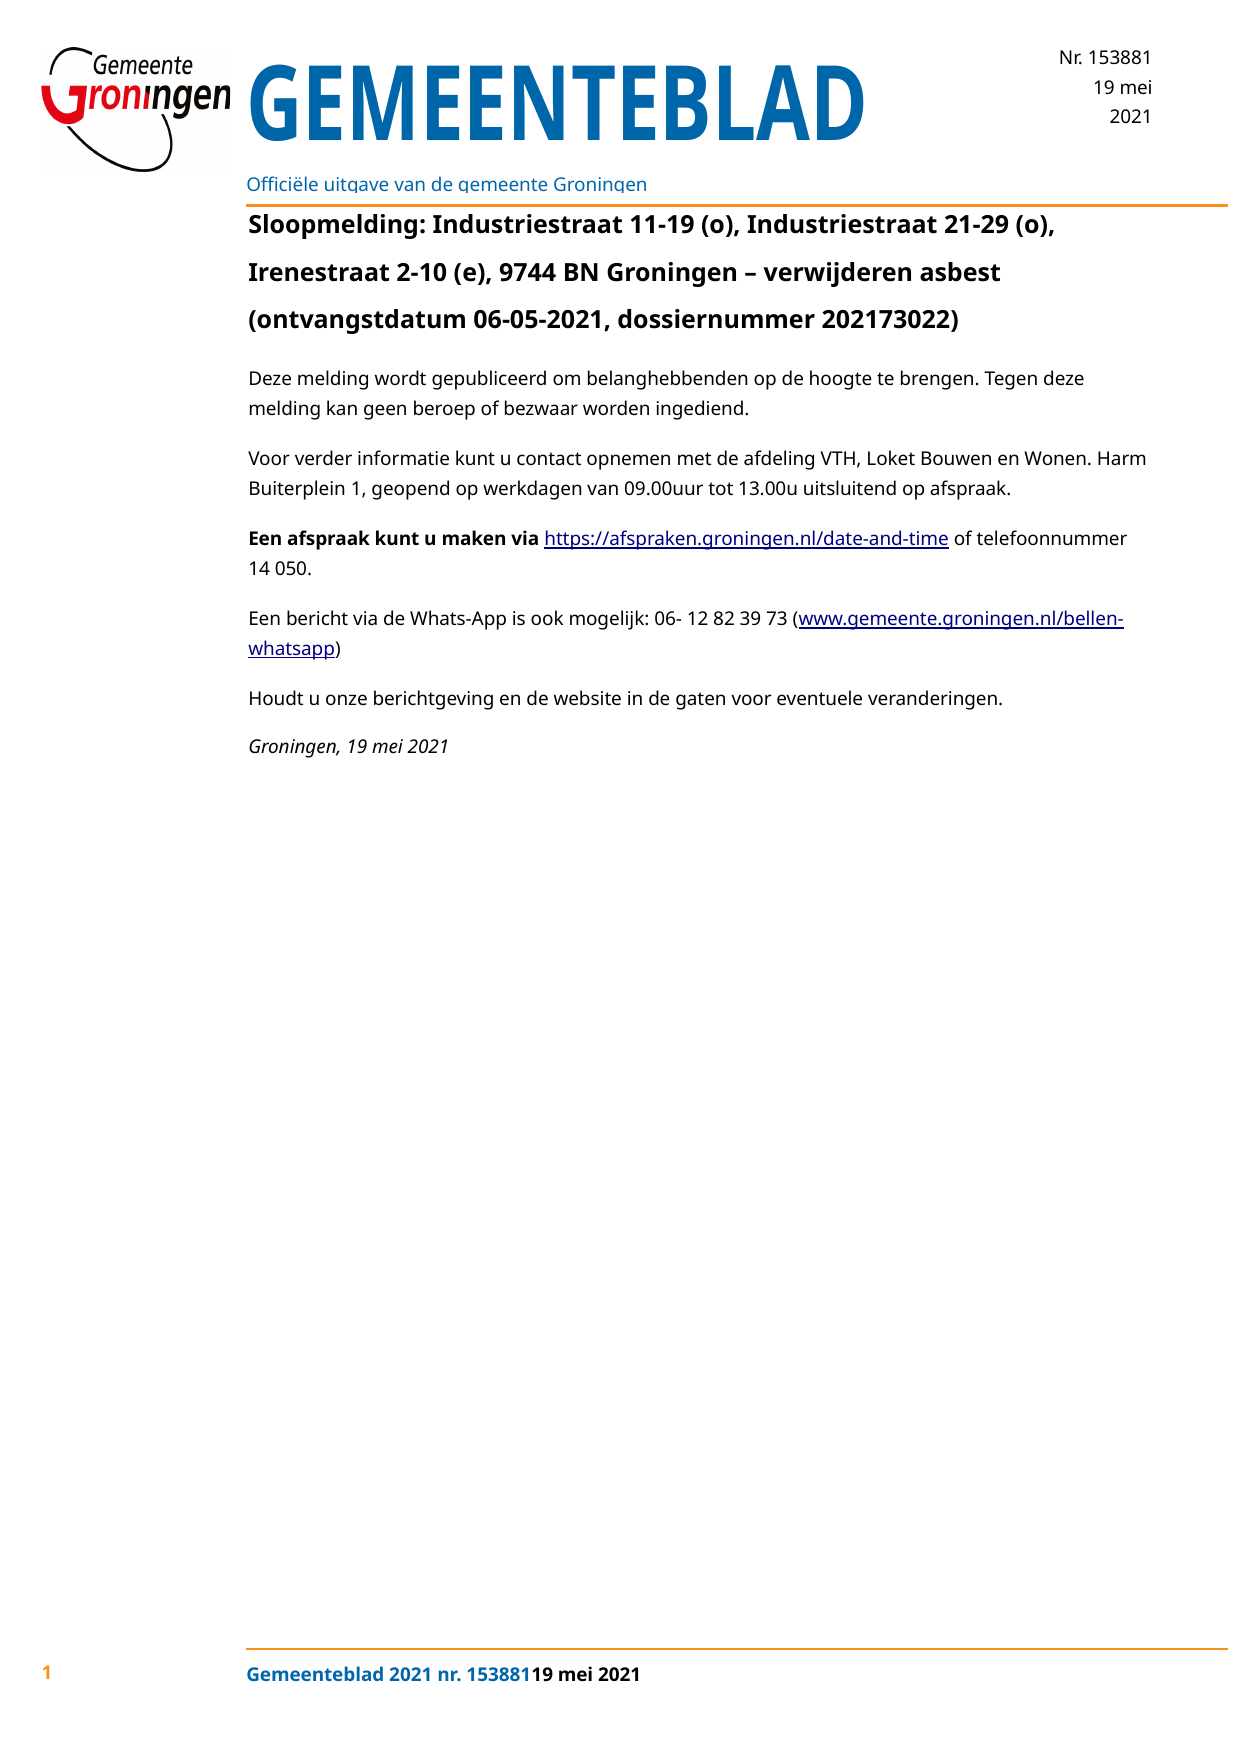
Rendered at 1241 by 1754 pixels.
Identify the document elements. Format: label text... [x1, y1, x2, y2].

picture [41, 47, 231, 172]
text Een bericht via de Whats-App is ook mogelijk: 06- 12 82 39 73 (www.gemeente.groningen.nl/bellen-whatsapp) [248, 606, 1152, 661]
text Voor verder informatie kunt u contact opnemen met de afdeling VTH, Loket Bouwen en Wonen. Harm Buiterplein 1, geopend op werkdagen van 09.00uur tot 13.00u uitsluitend op afspraak. [248, 446, 1152, 501]
text Sloopmelding: Industriestraat 11-19 (o), Industriestraat 21-29 (o), Irenestraat 2-10 (e), 9744 BN Groningen – verwijderen asbest (ontvangstdatum 06-05-2021, dossiernummer 202173022) [248, 207, 1152, 336]
text Houdt u onze berichtgeving en de website in de gaten voor eventuele veranderingen. [248, 686, 1152, 711]
text Een afspraak kunt u maken via https://afspraken.groningen.nl/date-and-time of telefoonnummer 14 050. [248, 526, 1152, 581]
text Groningen, 19 mei 2021 [248, 733, 1152, 759]
text Deze melding wordt gepubliceerd om belanghebbenden op de hoogte te brengen. Tegen deze melding kan geen beroep of bezwaar worden ingediend. [248, 366, 1152, 421]
